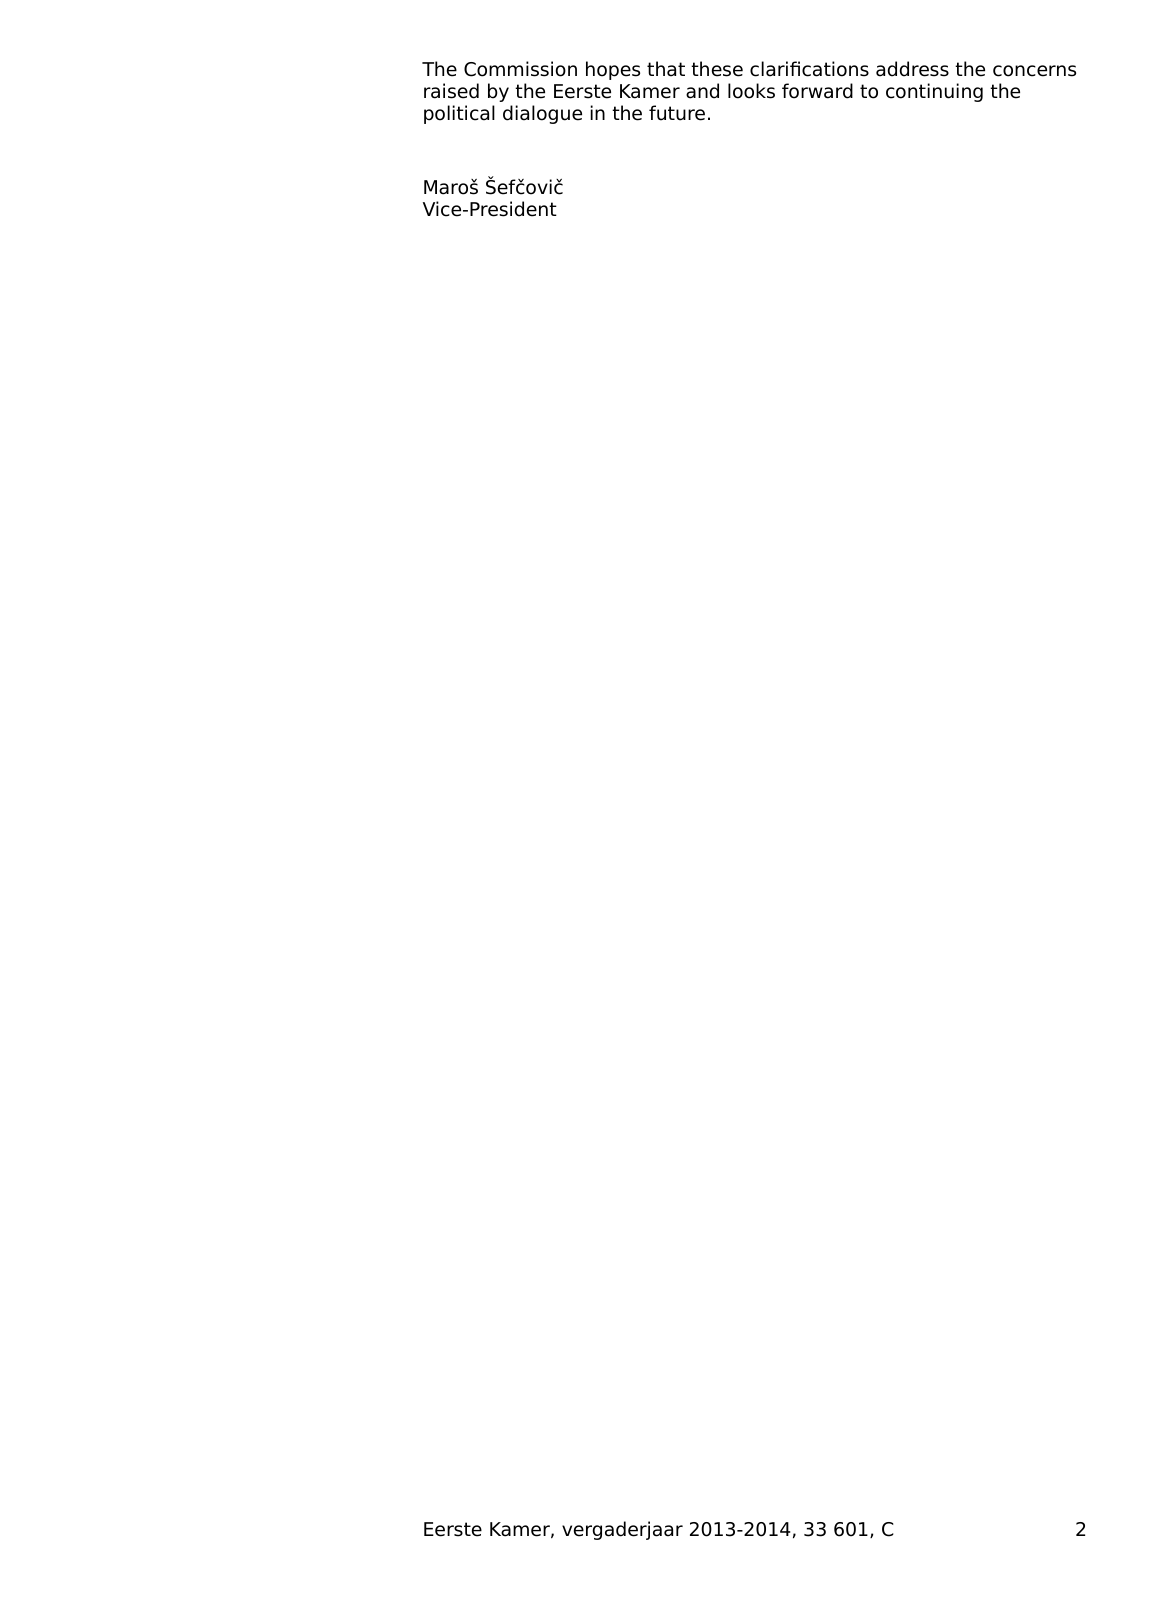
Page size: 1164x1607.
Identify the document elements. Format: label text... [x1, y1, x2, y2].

text The Commission hopes that these clarifications address the concerns raised by the Eerste Kamer and looks forward to continuing the political dialogue in the future. [422, 59, 1087, 125]
text Maroš Šefčovič Vice-President [422, 155, 1087, 221]
